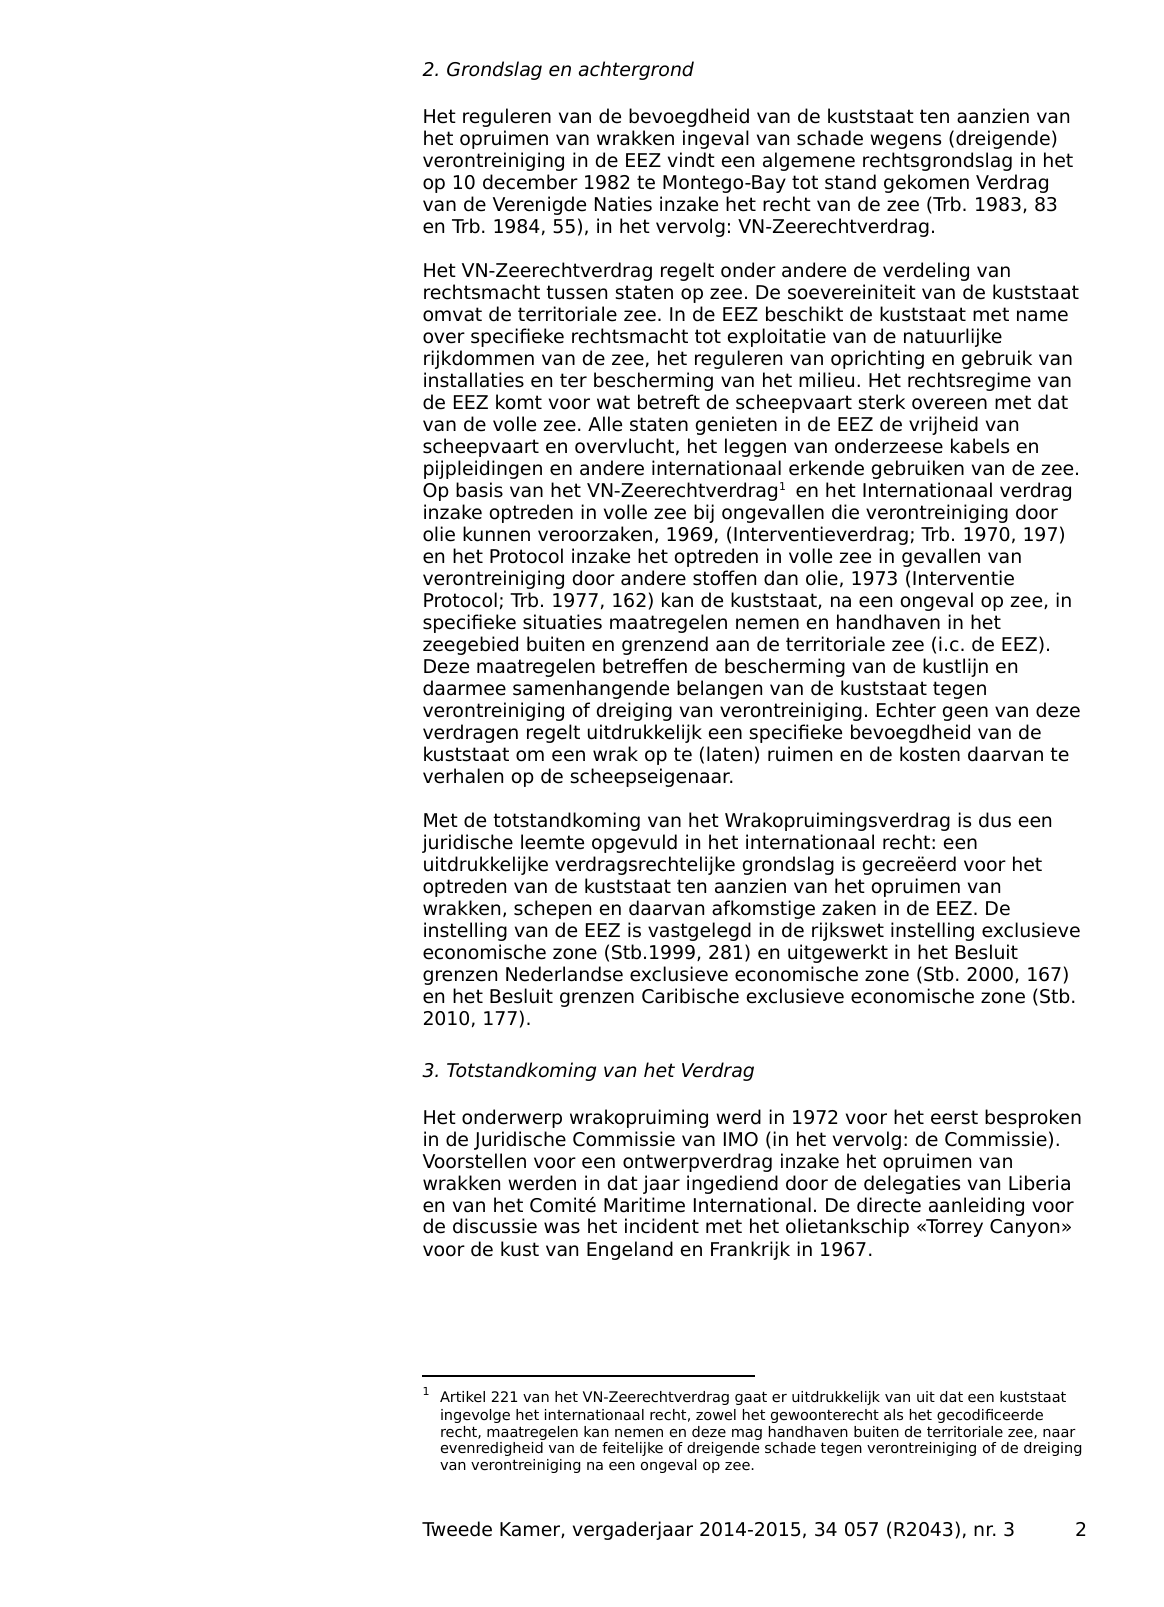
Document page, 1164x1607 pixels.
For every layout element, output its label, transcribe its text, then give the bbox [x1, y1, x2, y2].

text Het onderwerp wrakopruiming werd in 1972 voor het eerst besproken in de Juridische Commissie van IMO (in het vervolg: de Commissie). Voorstellen voor een ontwerpverdrag inzake het opruimen van wrakken werden in dat jaar ingediend door de delegaties van Liberia en van het Comité Maritime International. De directe aanleiding voor de discussie was het incident met het olietankschip «Torrey Canyon» voor de kust van Engeland en Frankrijk in 1967. [422, 1107, 1087, 1260]
text Artikel 221 van het VN-Zeerechtverdrag gaat er uitdrukkelijk van uit dat een kuststaat ingevolge het internationaal recht, zowel het gewoonterecht als het gecodificeerde recht, maatregelen kan nemen en deze mag handhaven buiten de territoriale zee, naar evenredigheid van de feitelijke of dreigende schade tegen verontreiniging of de dreiging van verontreiniging na een ongeval op zee. [422, 1385, 1087, 1474]
text Het VN-Zeerechtverdrag regelt onder andere de verdeling van rechtsmacht tussen staten op zee. De soevereiniteit van de kuststaat omvat de territoriale zee. In de EEZ beschikt de kuststaat met name over specifieke rechtsmacht tot exploitatie van de natuurlijke rijkdommen van de zee, het reguleren van oprichting en gebruik van installaties en ter bescherming van het milieu. Het rechtsregime van de EEZ komt voor wat betreft de scheepvaart sterk overeen met dat van de volle zee. Alle staten genieten in de EEZ de vrijheid van scheepvaart en overvlucht, het leggen van onderzeese kabels en pijpleidingen en andere internationaal erkende gebruiken van de zee. [422, 260, 1087, 480]
subtitle 2. Grondslag en achtergrond [422, 59, 1087, 81]
subtitle 3. Totstandkoming van het Verdrag [422, 1059, 1087, 1082]
text Op basis van het VN-Zeerechtverdrag en het Internationaal verdrag inzake optreden in volle zee bij ongevallen die verontreiniging door olie kunnen veroorzaken, 1969, (Interventieverdrag; Trb. 1970, 197) en het Protocol inzake het optreden in volle zee in gevallen van verontreiniging door andere stoffen dan olie, 1973 (Interventie Protocol; Trb. 1977, 162) kan de kuststaat, na een ongeval op zee, in specifieke situaties maatregelen nemen en handhaven in het zeegebied buiten en grenzend aan de territoriale zee (i.c. de EEZ). Deze maatregelen betreffen de bescherming van de kustlijn en daarmee samenhangende belangen van de kuststaat tegen verontreiniging of dreiging van verontreiniging. Echter geen van deze verdragen regelt uitdrukkelijk een specifieke bevoegdheid van de kuststaat om een wrak op te (laten) ruimen en de kosten daarvan te verhalen op de scheepseigenaar. [422, 480, 1087, 788]
text Het reguleren van de bevoegdheid van de kuststaat ten aanzien van het opruimen van wrakken ingeval van schade wegens (dreigende) verontreiniging in de EEZ vindt een algemene rechtsgrondslag in het op 10 december 1982 te Montego-Bay tot stand gekomen Verdrag van de Verenigde Naties inzake het recht van de zee (Trb. 1983, 83 en Trb. 1984, 55), in het vervolg: VN-Zeerechtverdrag. [422, 106, 1087, 238]
text Met de totstandkoming van het Wrakopruimingsverdrag is dus een juridische leemte opgevuld in het internationaal recht: een uitdrukkelijke verdragsrechtelijke grondslag is gecreëerd voor het optreden van de kuststaat ten aanzien van het opruimen van wrakken, schepen en daarvan afkomstige zaken in de EEZ. De instelling van de EEZ is vastgelegd in de rijkswet instelling exclusieve economische zone (Stb.1999, 281) en uitgewerkt in het Besluit grenzen Nederlandse exclusieve economische zone (Stb. 2000, 167) en het Besluit grenzen Caribische exclusieve economische zone (Stb. 2010, 177). [422, 810, 1087, 1029]
